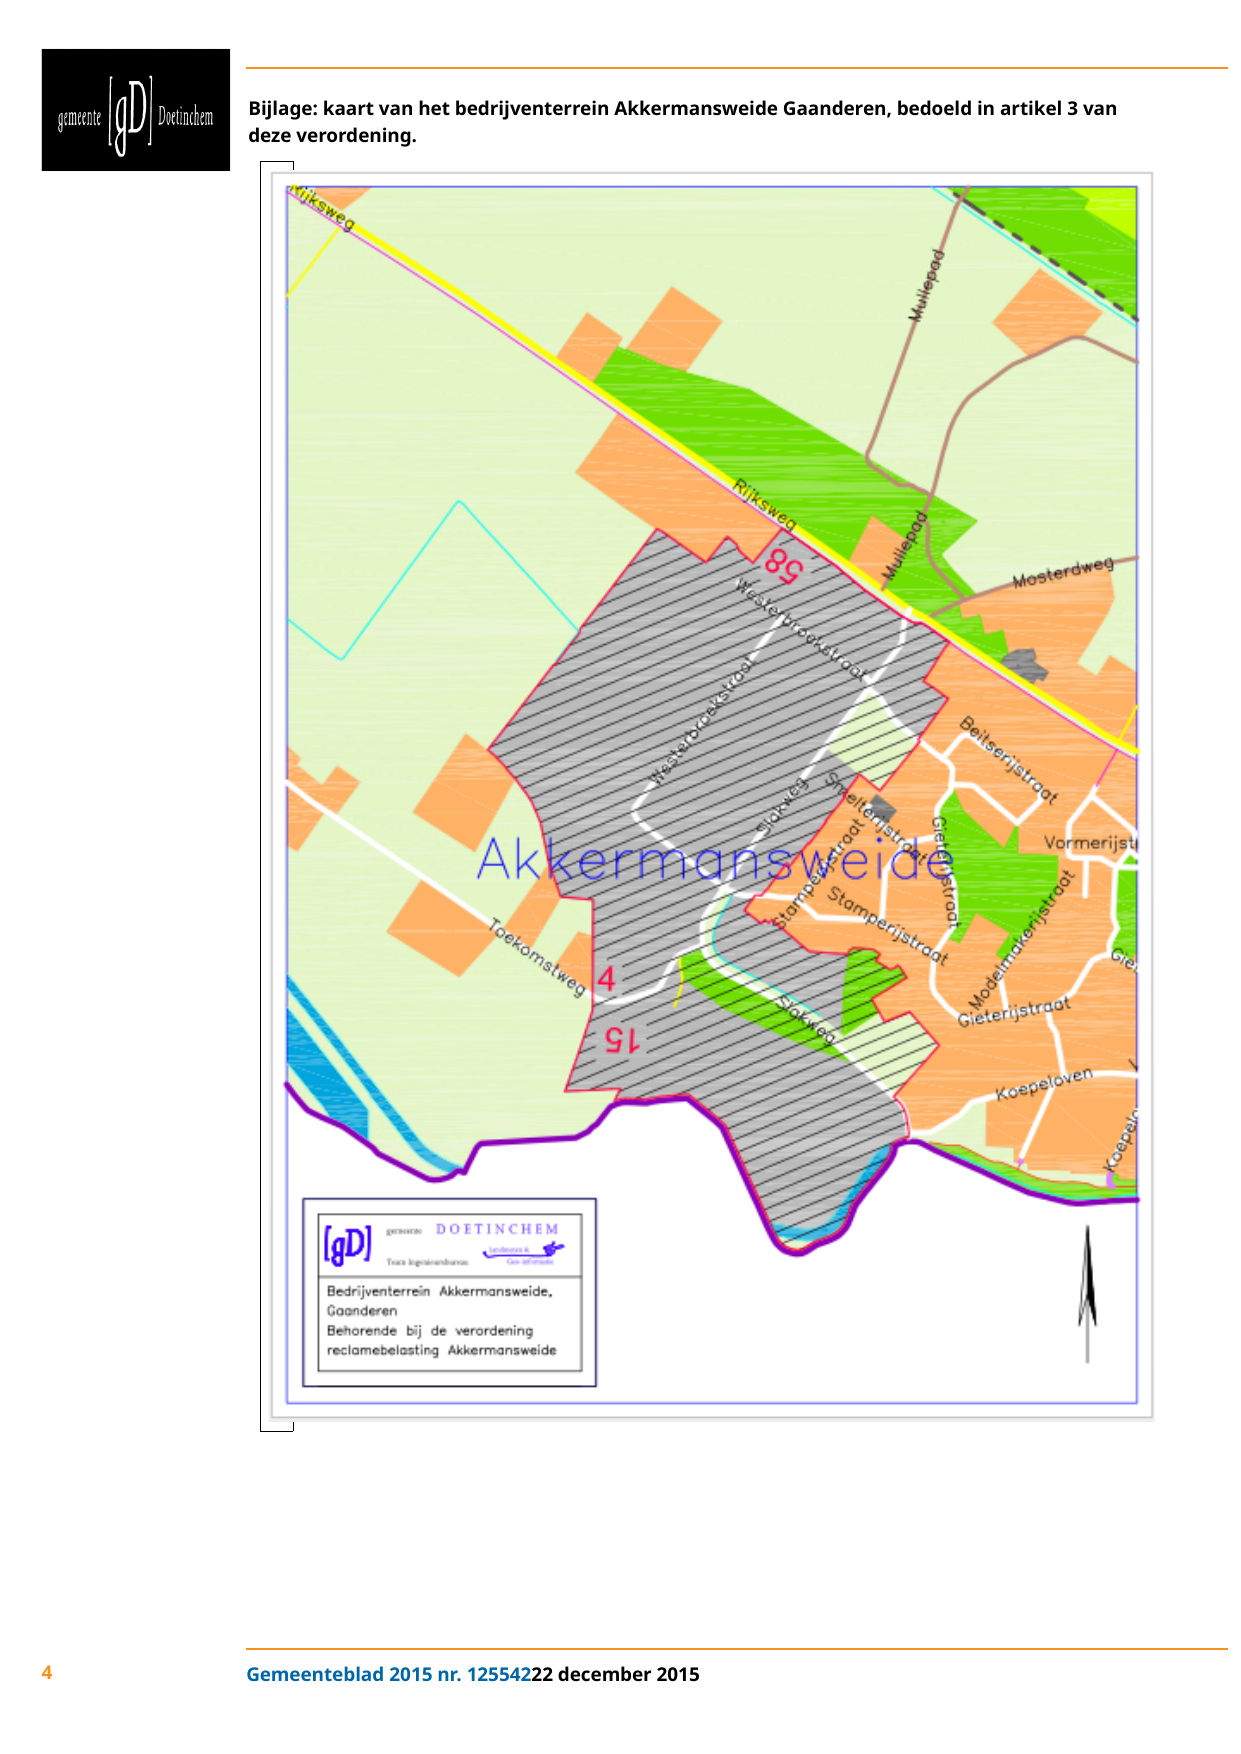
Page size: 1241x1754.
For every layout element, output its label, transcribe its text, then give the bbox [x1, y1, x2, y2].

picture [268, 170, 1155, 1422]
text Bijlage: kaart van het bedrijventerrein Akkermansweide Gaanderen, bedoeld in artikel 3 van deze verordening. [248, 95, 1152, 149]
picture [41, 47, 231, 172]
